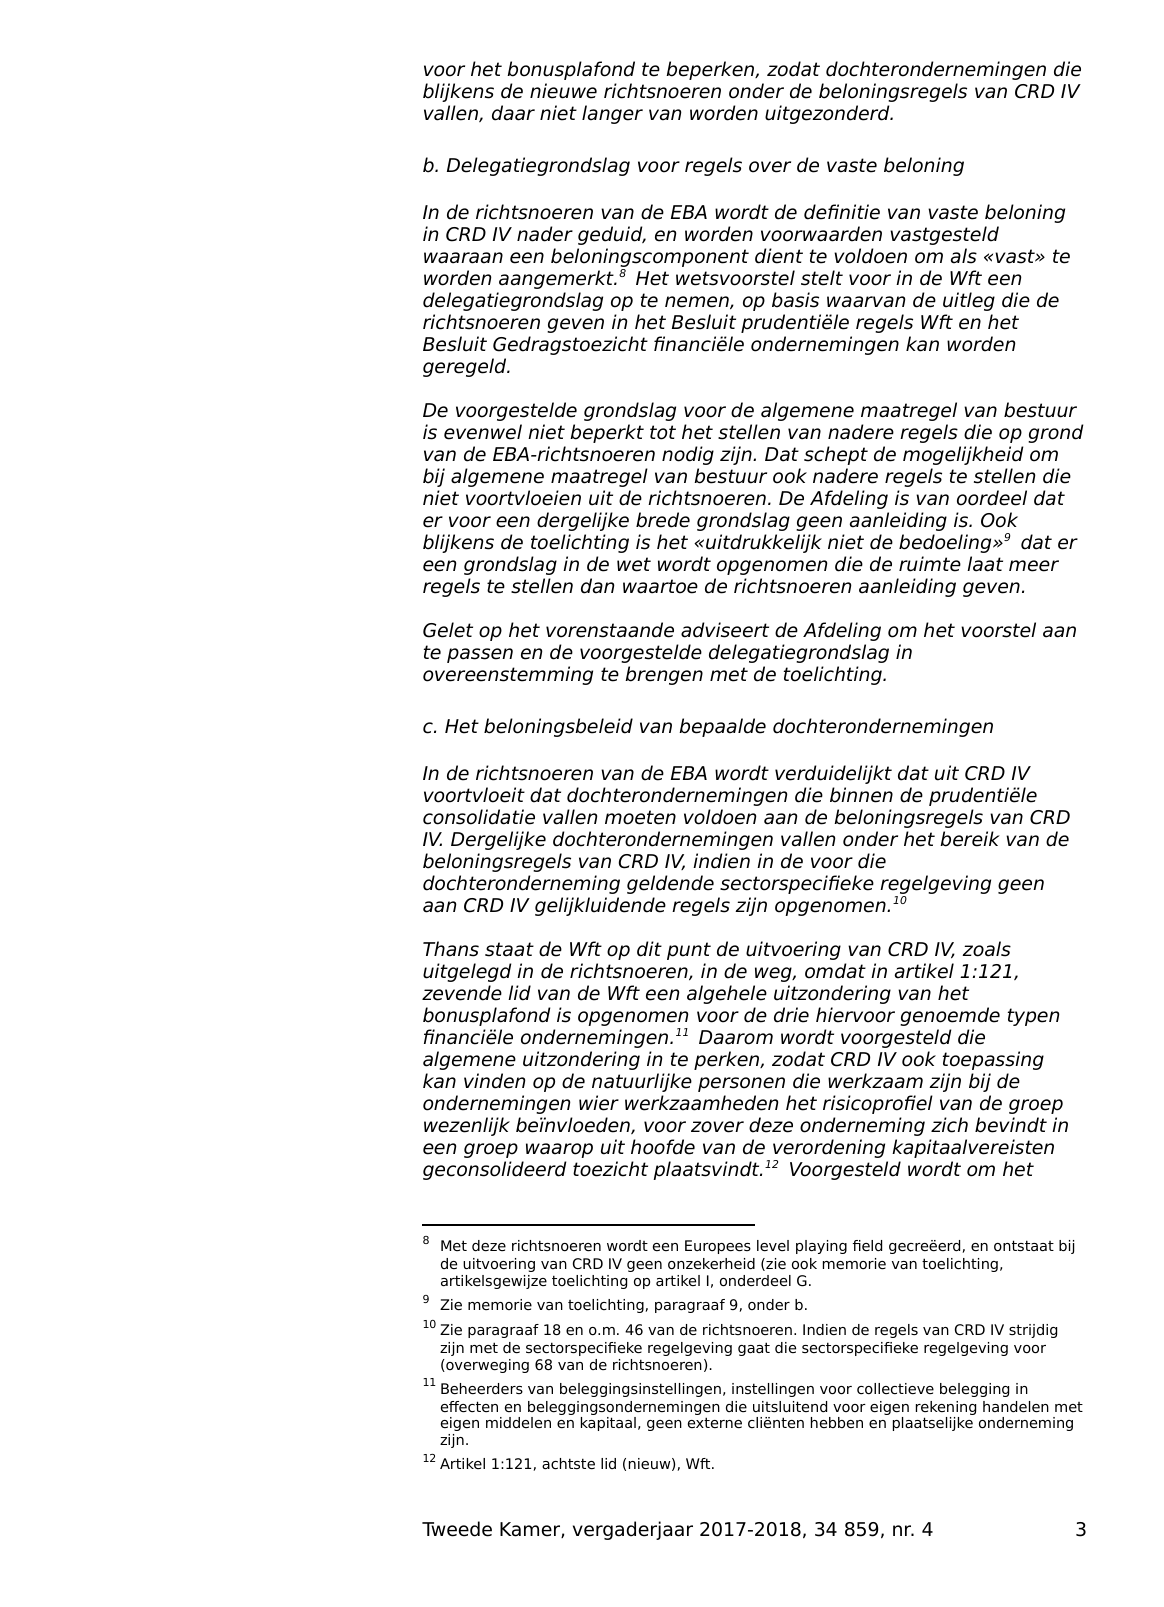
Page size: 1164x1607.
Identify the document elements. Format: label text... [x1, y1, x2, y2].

text In de richtsnoeren van de EBA wordt de definitie van vaste beloning in CRD IV nader geduid, en worden voorwaarden vastgesteld waaraan een beloningscomponent dient te voldoen om als «vast» te worden aangemerkt. Het wetsvoorstel stelt voor in de Wft een delegatiegrondslag op te nemen, op basis waarvan de uitleg die de richtsnoeren geven in het Besluit prudentiële regels Wft en het Besluit Gedragstoezicht financiële ondernemingen kan worden geregeld. [422, 202, 1087, 378]
text De voorgestelde grondslag voor de algemene maatregel van bestuur is evenwel niet beperkt tot het stellen van nadere regels die op grond van de EBA-richtsnoeren nodig zijn. Dat schept de mogelijkheid om bij algemene maatregel van bestuur ook nadere regels te stellen die niet voortvloeien uit de richtsnoeren. De Afdeling is van oordeel dat er voor een dergelijke brede grondslag geen aanleiding is. Ook blijkens de toelichting is het «uitdrukkelijk niet de bedoeling» dat er een grondslag in de wet wordt opgenomen die de ruimte laat meer regels te stellen dan waartoe de richtsnoeren aanleiding geven. [422, 400, 1087, 598]
text Met deze richtsnoeren wordt een Europees level playing field gecreëerd, en ontstaat bij de uitvoering van CRD IV geen onzekerheid (zie ook memorie van toelichting, artikelsgewijze toelichting op artikel I, onderdeel G. [422, 1234, 1087, 1290]
text In de richtsnoeren van de EBA wordt verduidelijkt dat uit CRD IV voortvloeit dat dochterondernemingen die binnen de prudentiële consolidatie vallen moeten voldoen aan de beloningsregels van CRD IV. Dergelijke dochterondernemingen vallen onder het bereik van de beloningsregels van CRD IV, indien in de voor die dochteronderneming geldende sectorspecifieke regelgeving geen aan CRD IV gelijkluidende regels zijn opgenomen. [422, 763, 1087, 917]
subtitle b. Delegatiegrondslag voor regels over de vaste beloning [422, 155, 1087, 177]
text Zie paragraaf 18 en o.m. 46 van de richtsnoeren. Indien de regels van CRD IV strijdig zijn met de sectorspecifieke regelgeving gaat die sectorspecifieke regelgeving voor (overweging 68 van de richtsnoeren). [422, 1318, 1087, 1374]
text Thans staat de Wft op dit punt de uitvoering van CRD IV, zoals uitgelegd in de richtsnoeren, in de weg, omdat in artikel 1:121, zevende lid van de Wft een algehele uitzondering van het bonusplafond is opgenomen voor de drie hiervoor genoemde typen financiële ondernemingen. Daarom wordt voorgesteld die algemene uitzondering in te perken, zodat CRD IV ook toepassing kan vinden op de natuurlijke personen die werkzaam zijn bij de ondernemingen wier werkzaamheden het risicoprofiel van de groep wezenlijk beïnvloeden, voor zover deze onderneming zich bevindt in een groep waarop uit hoofde van de verordening kapitaalvereisten geconsolideerd toezicht plaatsvindt. Voorgesteld wordt om het [422, 939, 1087, 1181]
text Zie memorie van toelichting, paragraaf 9, onder b. [422, 1293, 1087, 1315]
subtitle c. Het beloningsbeleid van bepaalde dochterondernemingen [422, 716, 1087, 738]
text Gelet op het vorenstaande adviseert de Afdeling om het voorstel aan te passen en de voorgestelde delegatiegrondslag in overeenstemming te brengen met de toelichting. [422, 620, 1087, 686]
text Beheerders van beleggingsinstellingen, instellingen voor collectieve belegging in effecten en beleggingsondernemingen die uitsluitend voor eigen rekening handelen met eigen middelen en kapitaal, geen externe cliënten hebben en plaatselijke onderneming zijn. [422, 1377, 1087, 1449]
text Artikel 1:121, achtste lid (nieuw), Wft. [422, 1452, 1087, 1474]
text voor het bonusplafond te beperken, zodat dochterondernemingen die blijkens de nieuwe richtsnoeren onder de beloningsregels van CRD IV vallen, daar niet langer van worden uitgezonderd. [422, 59, 1087, 125]
